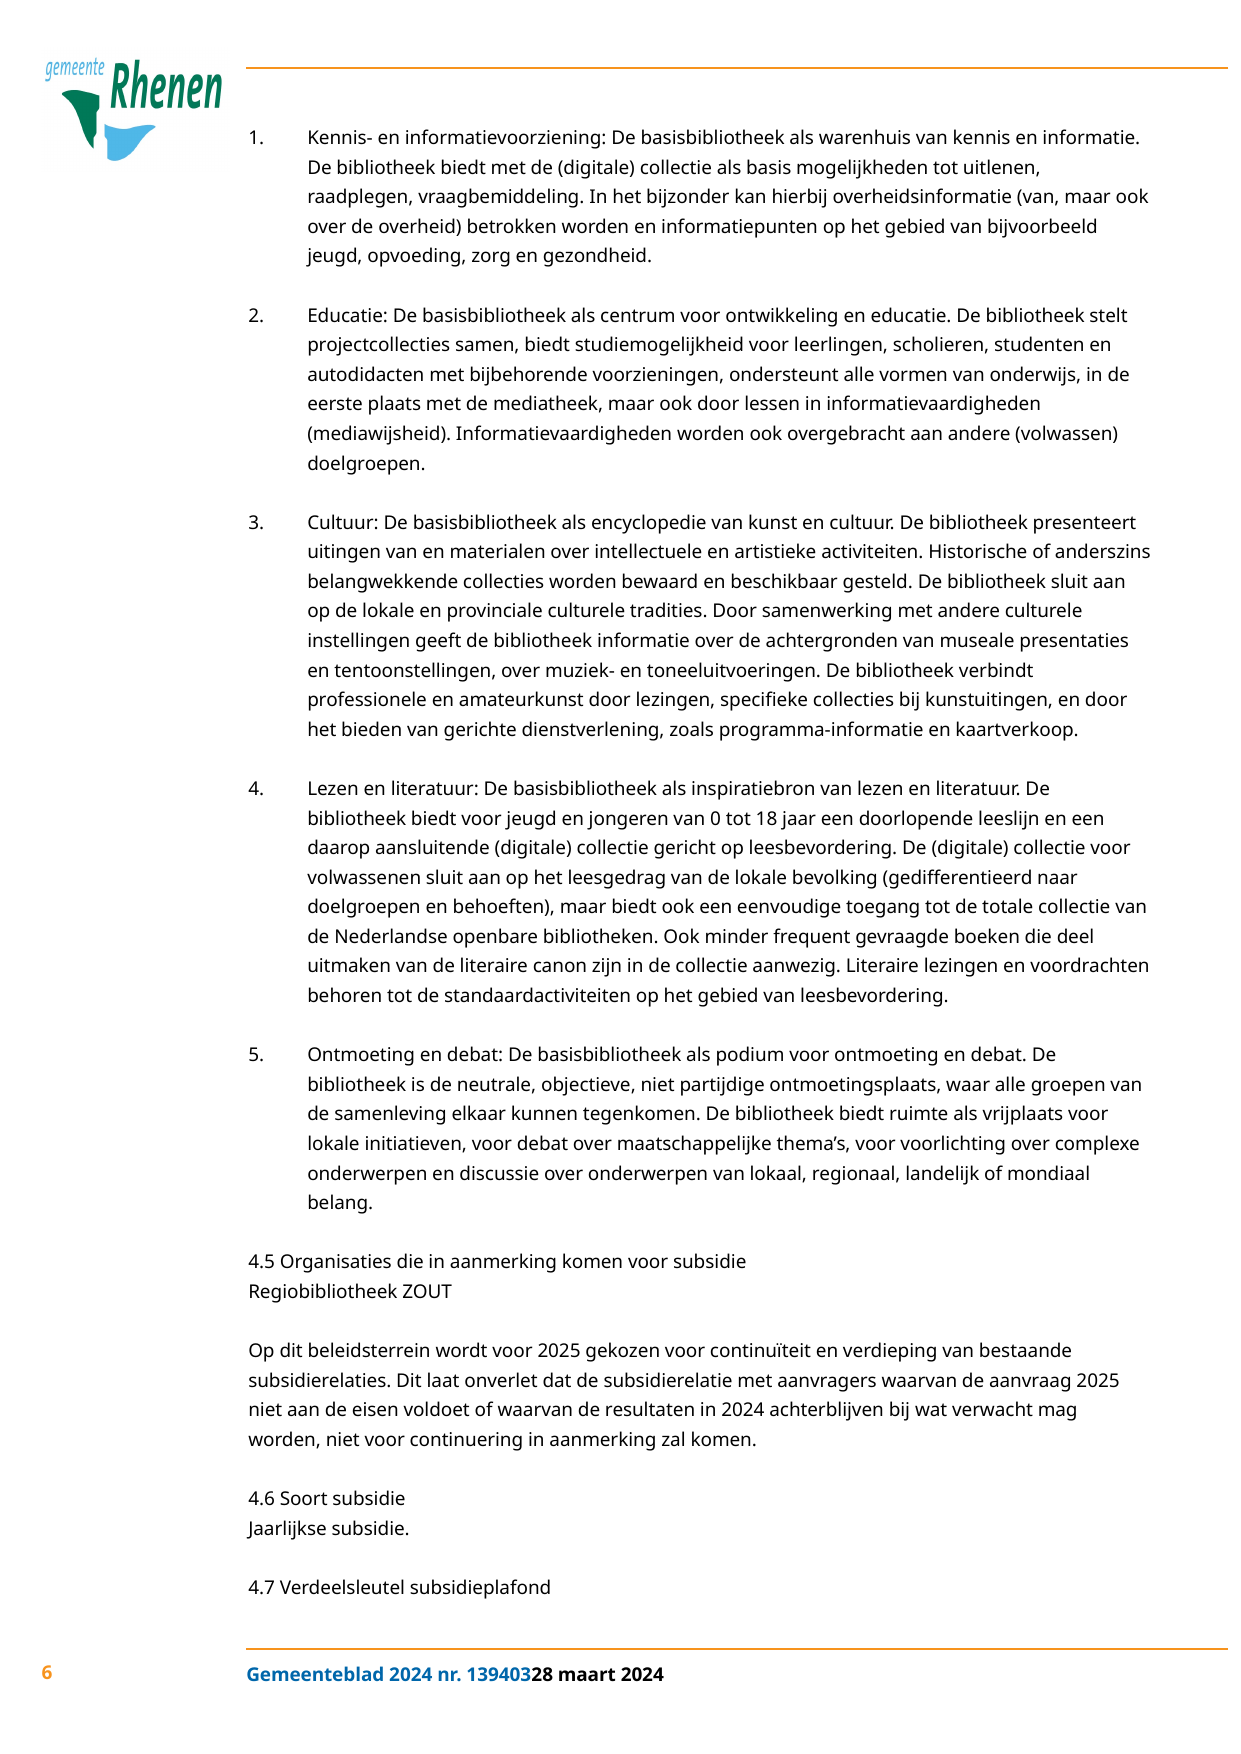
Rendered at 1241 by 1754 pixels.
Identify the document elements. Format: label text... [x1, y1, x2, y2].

picture [41, 47, 231, 172]
list Kennis- en informatievoorziening: De basisbibliotheek als warenhuis van kennis en informatie. De bibliotheek biedt met de (digitale) collectie als basis mogelijkheden tot uitlenen, raadplegen, vraagbemiddeling. In het bijzonder kan hierbij overheidsinformatie (van, maar ook over de overheid) betrokken worden en informatiepunten op het gebied van bijvoorbeeld jeugd, opvoeding, zorg en gezondheid. [248, 124, 1152, 268]
list Ontmoeting en debat: De basisbibliotheek als podium voor ontmoeting en debat. De bibliotheek is de neutrale, objectieve, niet partijdige ontmoetingsplaats, waar alle groepen van de samenleving elkaar kunnen tegenkomen. De bibliotheek biedt ruimte als vrijplaats voor lokale initiatieven, voor debat over maatschappelijke thema’s, voor voorlichting over complexe onderwerpen en discussie over onderwerpen van lokaal, regionaal, landelijk of mondiaal belang. [248, 1041, 1152, 1215]
text 4.6 Soort subsidie [248, 1485, 1152, 1511]
text Regiobibliotheek ZOUT [248, 1278, 1152, 1304]
text Jaarlijkse subsidie. [248, 1515, 1152, 1541]
list Educatie: De basisbibliotheek als centrum voor ontwikkeling en educatie. De bibliotheek stelt projectcollecties samen, biedt studiemogelijkheid voor leerlingen, scholieren, studenten en autodidacten met bijbehorende voorzieningen, ondersteunt alle vormen van onderwijs, in de eerste plaats met de mediatheek, maar ook door lessen in informatievaardigheden (mediawijsheid). Informatievaardigheden worden ook overgebracht aan andere (volwassen) doelgroepen. [248, 302, 1152, 476]
text 4.7 Verdeelsleutel subsidieplafond [248, 1574, 1152, 1600]
text Op dit beleidsterrein wordt voor 2025 gekozen voor continuïteit en verdieping van bestaande subsidierelaties. Dit laat onverlet dat de subsidierelatie met aanvragers waarvan de aanvraag 2025 niet aan de eisen voldoet of waarvan de resultaten in 2024 achterblijven bij wat verwacht mag worden, niet voor continuering in aanmerking zal komen. [248, 1337, 1152, 1452]
list Lezen en literatuur: De basisbibliotheek als inspiratiebron van lezen en literatuur. De bibliotheek biedt voor jeugd en jongeren van 0 tot 18 jaar een doorlopende leeslijn en een daarop aansluitende (digitale) collectie gericht op leesbevordering. De (digitale) collectie voor volwassenen sluit aan op het leesgedrag van de lokale bevolking (gedifferentieerd naar doelgroepen en behoeften), maar biedt ook een eenvoudige toegang tot de totale collectie van de Nederlandse openbare bibliotheken. Ook minder frequent gevraagde boeken die deel uitmaken van de literaire canon zijn in de collectie aanwezig. Literaire lezingen en voordrachten behoren tot de standaardactiviteiten op het gebied van leesbevordering. [248, 775, 1152, 1008]
text 4.5 Organisaties die in aanmerking komen voor subsidie [248, 1248, 1152, 1274]
list Cultuur: De basisbibliotheek als encyclopedie van kunst en cultuur. De bibliotheek presenteert uitingen van en materialen over intellectuele en artistieke activiteiten. Historische of anderszins belangwekkende collecties worden bewaard en beschikbaar gesteld. De bibliotheek sluit aan op de lokale en provinciale culturele tradities. Door samenwerking met andere culturele instellingen geeft de bibliotheek informatie over de achtergronden van museale presentaties en tentoonstellingen, over muziek- en toneeluitvoeringen. De bibliotheek verbindt professionele en amateurkunst door lezingen, specifieke collecties bij kunstuitingen, en door het bieden van gerichte dienstverlening, zoals programma-informatie en kaartverkoop. [248, 509, 1152, 742]
